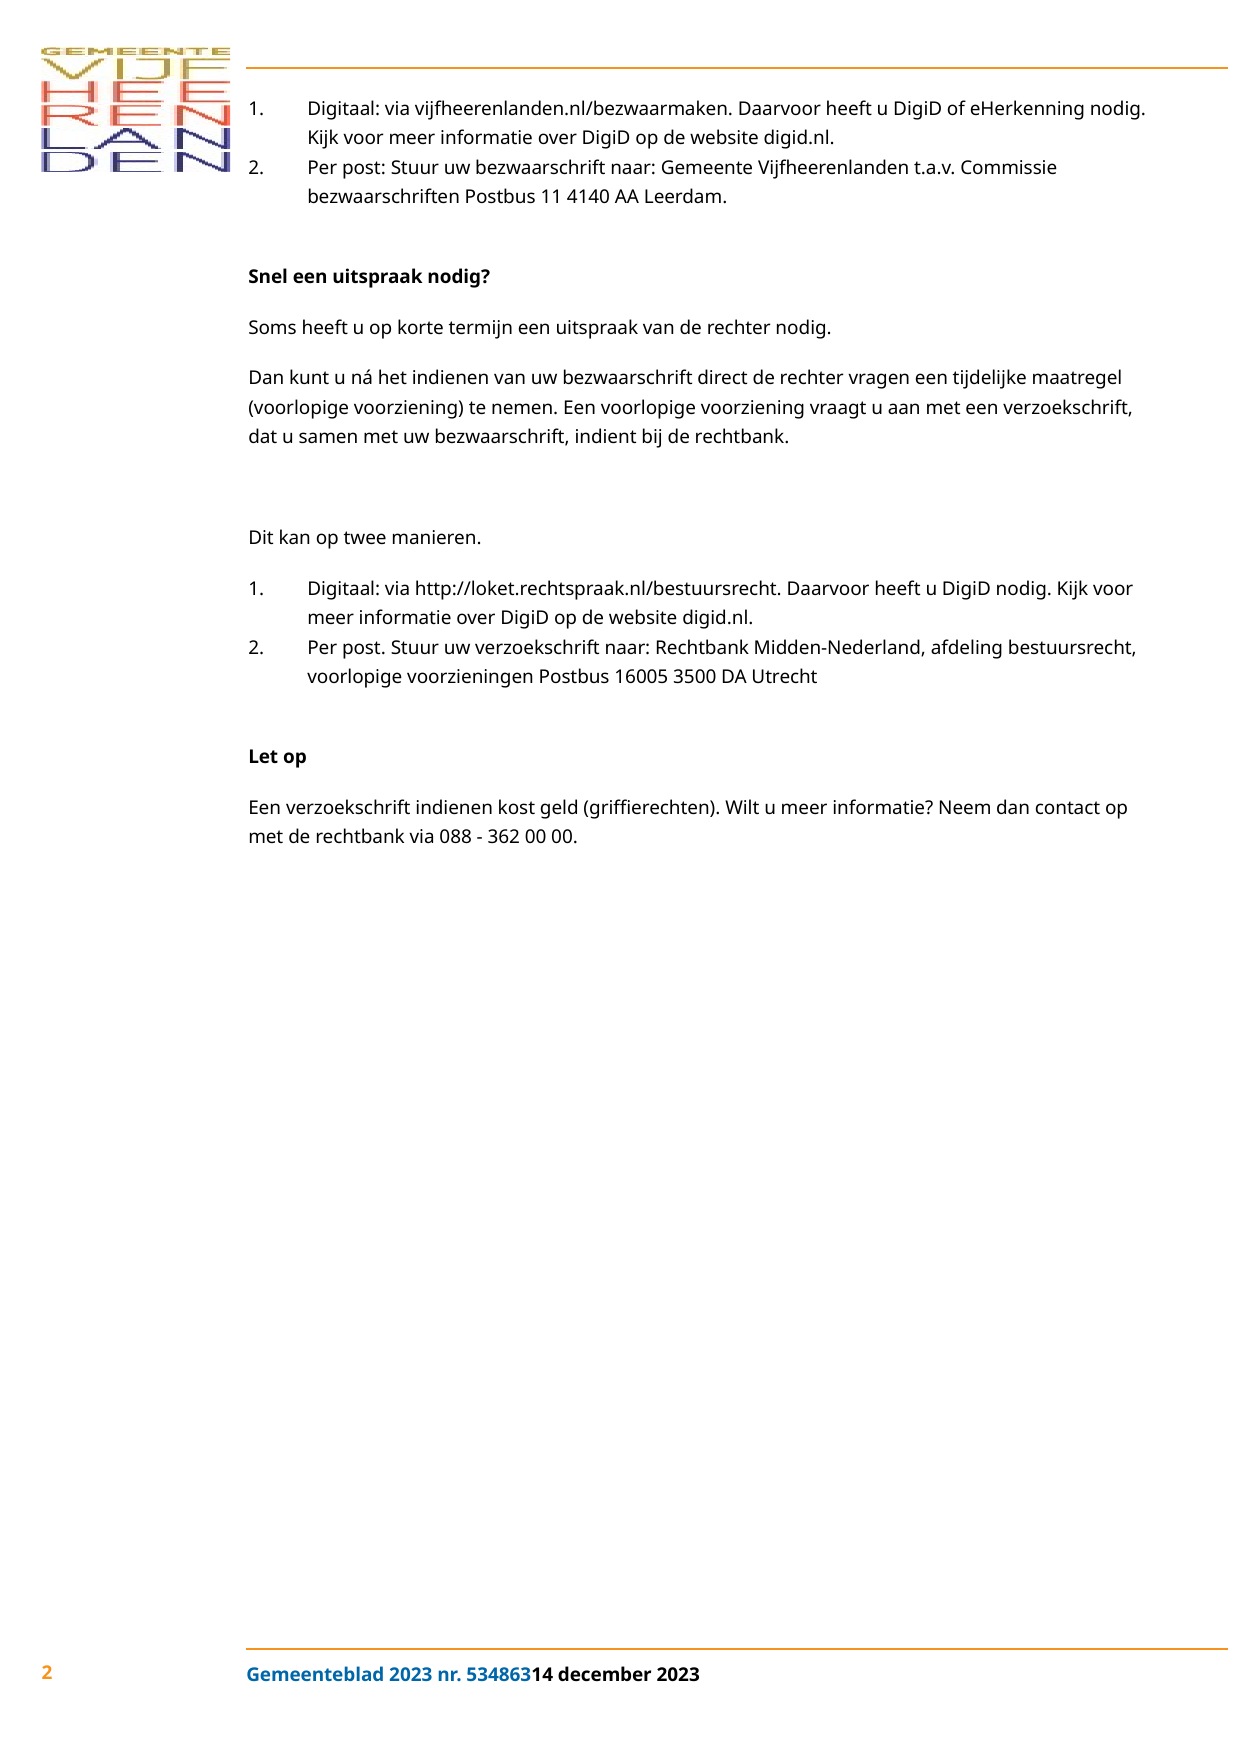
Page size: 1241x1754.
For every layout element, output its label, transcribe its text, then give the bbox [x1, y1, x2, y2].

list Digitaal: via vijfheerenlanden.nl/bezwaarmaken. Daarvoor heeft u DigiD of eHerkenning nodig. Kijk voor meer informatie over DigiD op de website digid.nl. [248, 95, 1152, 150]
picture [41, 47, 231, 172]
list Per post: Stuur uw bezwaarschrift naar: Gemeente Vijfheerenlanden t.a.v. Commissie bezwaarschriften Postbus 11 4140 AA Leerdam. [248, 154, 1152, 209]
text Snel een uitspraak nodig? [248, 263, 1152, 289]
text Let op [248, 743, 1152, 769]
text Dit kan op twee manieren. [248, 524, 1152, 550]
text Een verzoekschrift indienen kost geld (griffierechten). Wilt u meer informatie? Neem dan contact op met de rechtbank via 088 - 362 00 00. [248, 794, 1152, 849]
list Digitaal: via http://loket.rechtspraak.nl/bestuursrecht. Daarvoor heeft u DigiD nodig. Kijk voor meer informatie over DigiD op de website digid.nl. [248, 575, 1152, 630]
list Per post. Stuur uw verzoekschrift naar: Rechtbank Midden-Nederland, afdeling bestuursrecht, voorlopige voorzieningen Postbus 16005 3500 DA Utrecht [248, 634, 1152, 689]
text Dan kunt u ná het indienen van uw bezwaarschrift direct de rechter vragen een tijdelijke maatregel (voorlopige voorziening) te nemen. Een voorlopige voorziening vraagt u aan met een verzoekschrift, dat u samen met uw bezwaarschrift, indient bij de rechtbank. [248, 364, 1152, 449]
text Soms heeft u op korte termijn een uitspraak van de rechter nodig. [248, 314, 1152, 340]
